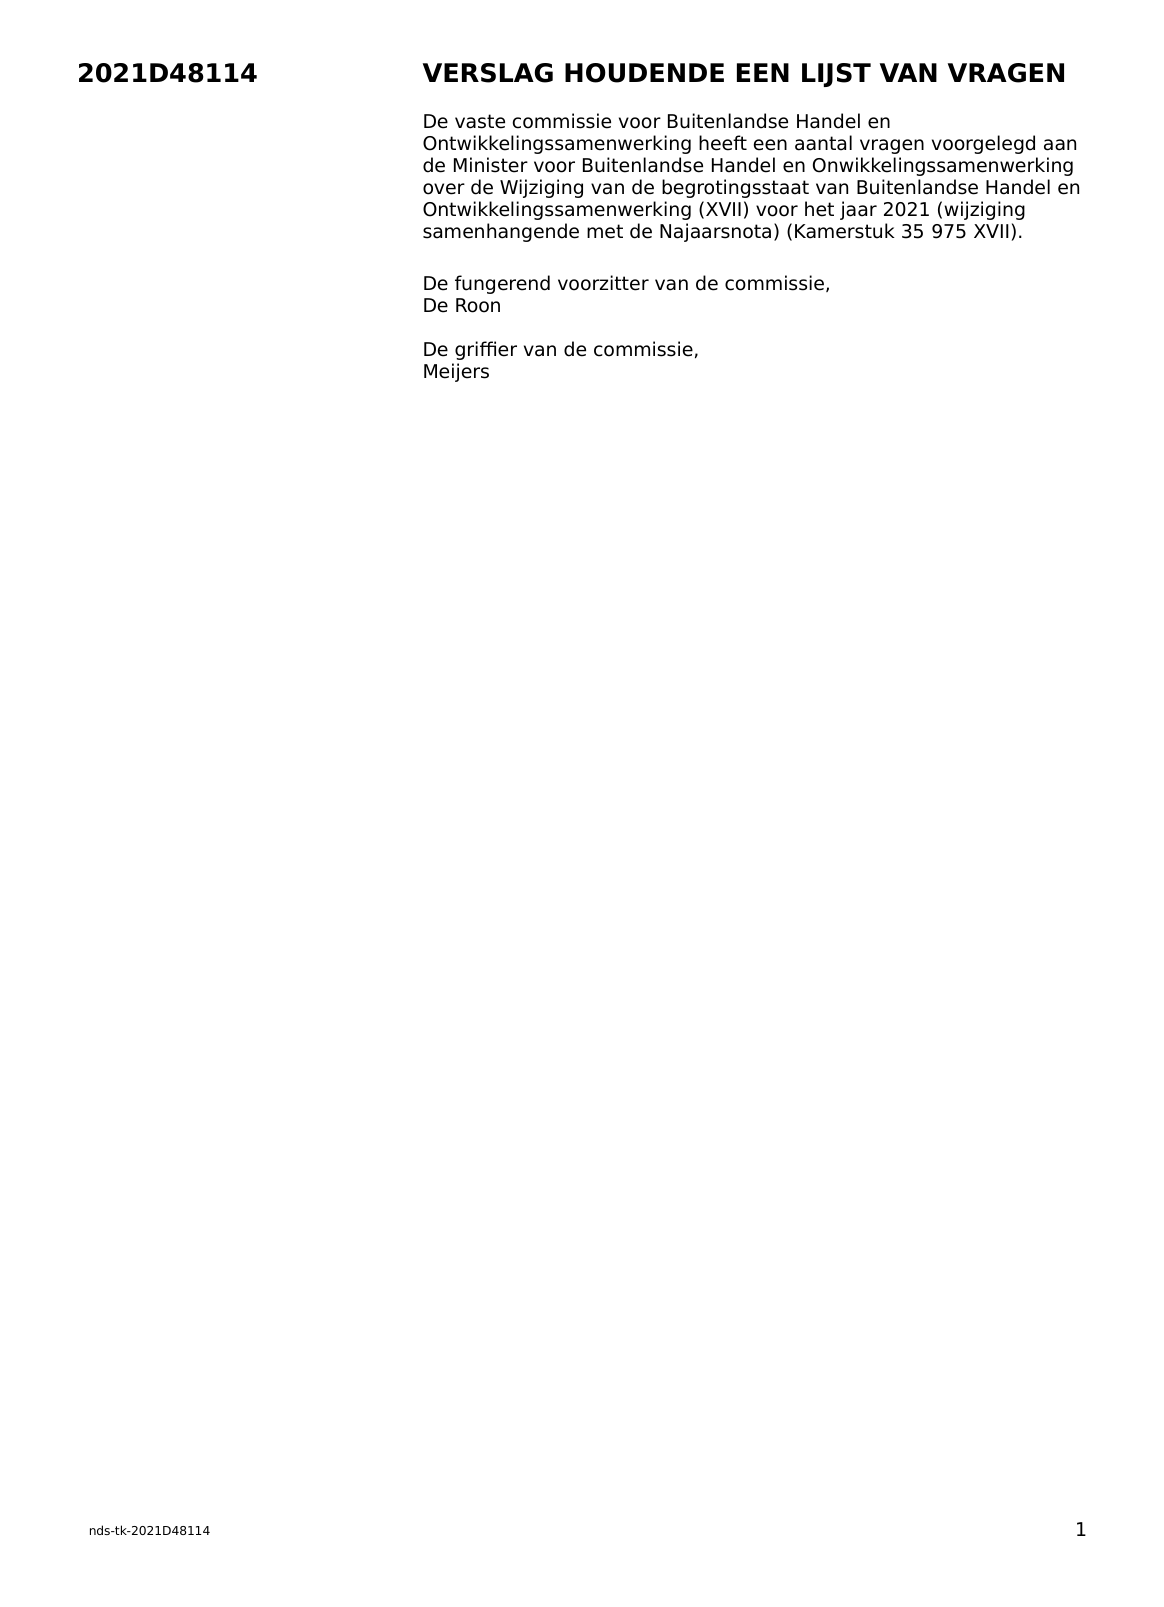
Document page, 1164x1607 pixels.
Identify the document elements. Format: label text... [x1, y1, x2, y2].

text De fungerend voorzitter van de commissie, De Roon [422, 273, 1087, 317]
text De griffier van de commissie, Meijers [422, 339, 1087, 383]
text De vaste commissie voor Buitenlandse Handel en Ontwikkelingssamenwerking heeft een aantal vragen voorgelegd aan de Minister voor Buitenlandse Handel en Onwikkelingssamenwerking over de Wijziging van de begrotingsstaat van Buitenlandse Handel en Ontwikkelingssamenwerking (XVII) voor het jaar 2021 (wijziging samenhangende met de Najaarsnota) (Kamerstuk 35 975 XVII). [422, 111, 1087, 243]
text nds-tk-2021D48114 [88, 1524, 323, 1538]
text 2021D48114 VERSLAG HOUDENDE EEN LIJST VAN VRAGEN [77, 59, 1087, 89]
